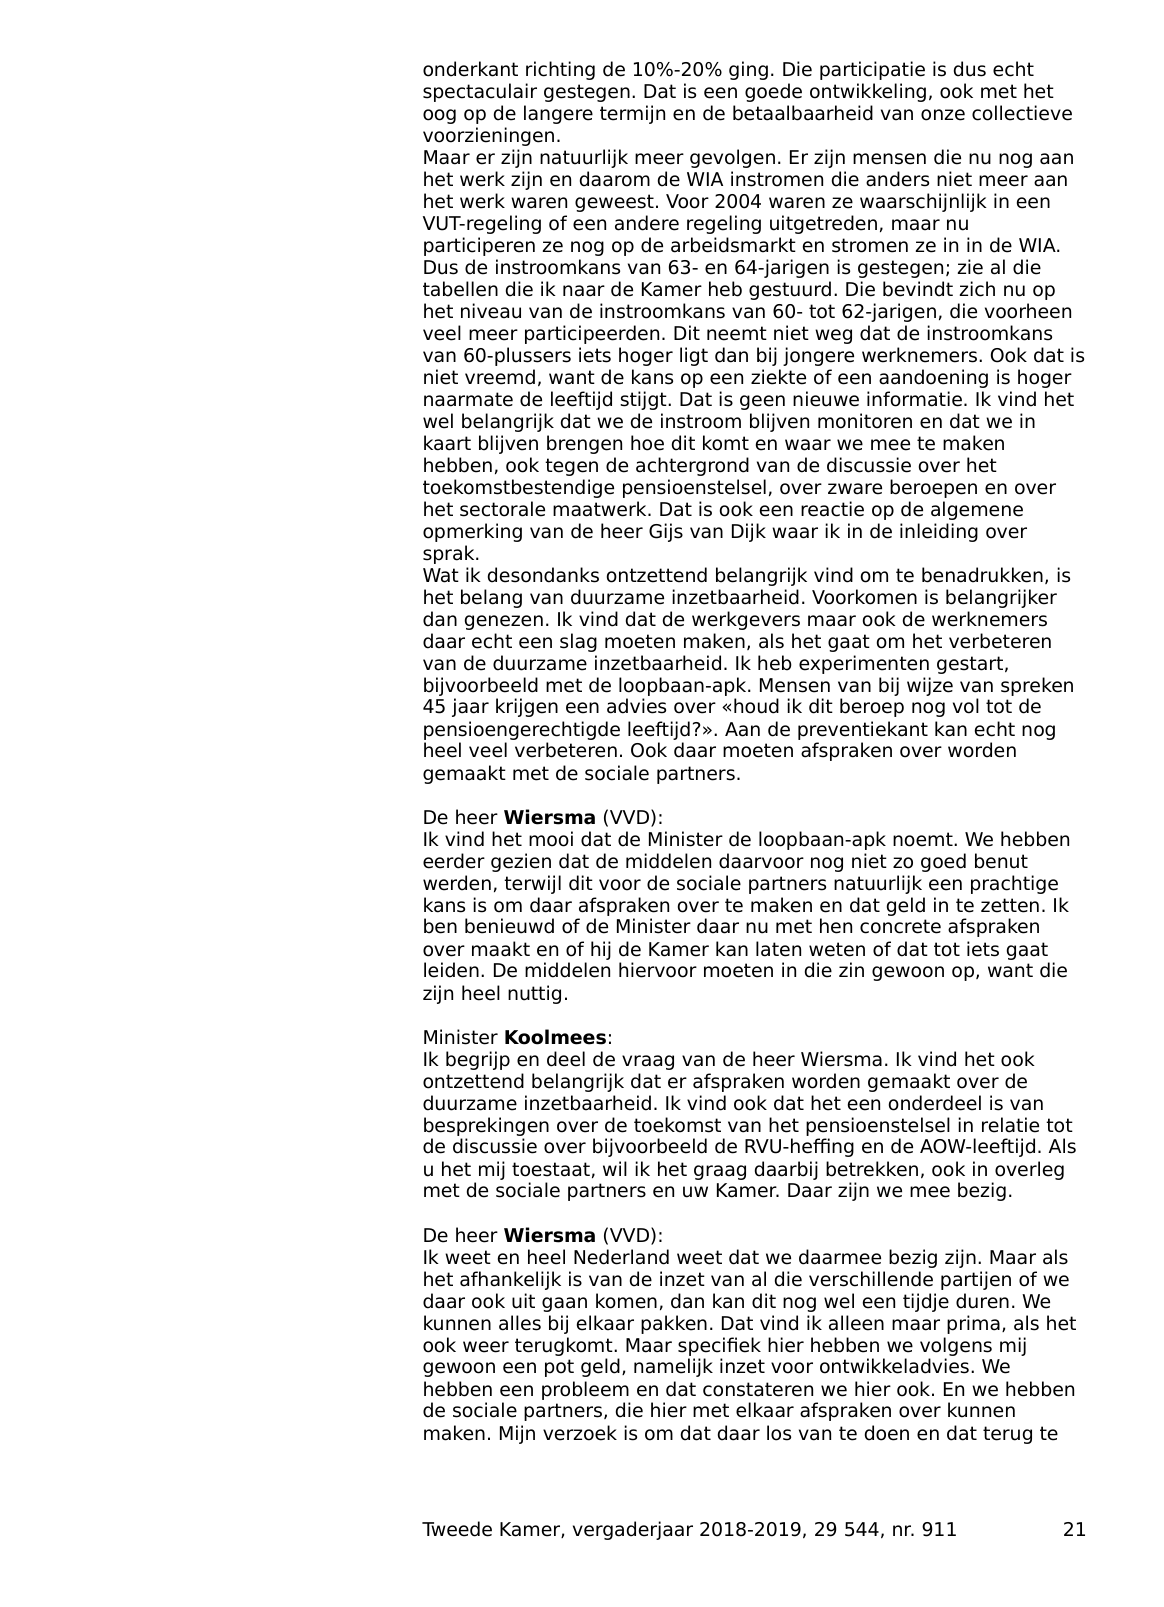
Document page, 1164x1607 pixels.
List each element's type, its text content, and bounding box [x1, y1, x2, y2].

text Dus de instroomkans van 63- en 64-jarigen is gestegen; zie al die tabellen die ik naar de Kamer heb gestuurd. Die bevindt zich nu op het niveau van de instroomkans van 60- tot 62-jarigen, die voorheen veel meer participeerden. Dit neemt niet weg dat de instroomkans van 60-plussers iets hoger ligt dan bij jongere werknemers. Ook dat is niet vreemd, want de kans op een ziekte of een aandoening is hoger naarmate de leeftijd stijgt. Dat is geen nieuwe informatie. Ik vind het wel belangrijk dat we de instroom blijven monitoren en dat we in kaart blijven brengen hoe dit komt en waar we mee te maken hebben, ook tegen de achtergrond van de discussie over het toekomstbestendige pensioenstelsel, over zware beroepen en over het sectorale maatwerk. Dat is ook een reactie op de algemene opmerking van de heer Gijs van Dijk waar ik in de inleiding over sprak. [422, 257, 1087, 564]
text De heer Wiersma (VVD): [422, 807, 1087, 828]
text Ik vind het mooi dat de Minister de loopbaan-apk noemt. We hebben eerder gezien dat de middelen daarvoor nog niet zo goed benut werden, terwijl dit voor de sociale partners natuurlijk een prachtige kans is om daar afspraken over te maken en dat geld in te zetten. Ik ben benieuwd of de Minister daar nu met hen concrete afspraken over maakt en of hij de Kamer kan laten weten of dat tot iets gaat leiden. De middelen hiervoor moeten in die zin gewoon op, want die zijn heel nuttig. [422, 828, 1087, 1004]
text Minister Koolmees: [422, 1027, 1087, 1048]
text Ik weet en heel Nederland weet dat we daarmee bezig zijn. Maar als het afhankelijk is van de inzet van al die verschillende partijen of we daar ook uit gaan komen, dan kan dit nog wel een tijdje duren. We kunnen alles bij elkaar pakken. Dat vind ik alleen maar prima, als het ook weer terugkomt. Maar specifiek hier hebben we volgens mij gewoon een pot geld, namelijk inzet voor ontwikkeladvies. We hebben een probleem en dat constateren we hier ook. En we hebben de sociale partners, die hier met elkaar afspraken over kunnen maken. Mijn verzoek is om dat daar los van te doen en dat terug te [422, 1247, 1087, 1444]
text onderkant richting de 10%-20% ging. Die participatie is dus echt spectaculair gestegen. Dat is een goede ontwikkeling, ook met het oog op de langere termijn en de betaalbaarheid van onze collectieve voorzieningen. [422, 59, 1087, 147]
text Maar er zijn natuurlijk meer gevolgen. Er zijn mensen die nu nog aan het werk zijn en daarom de WIA instromen die anders niet meer aan het werk waren geweest. Voor 2004 waren ze waarschijnlijk in een VUT-regeling of een andere regeling uitgetreden, maar nu participeren ze nog op de arbeidsmarkt en stromen ze in in de WIA. [422, 147, 1087, 257]
text De heer Wiersma (VVD): [422, 1224, 1087, 1247]
text Wat ik desondanks ontzettend belangrijk vind om te benadrukken, is het belang van duurzame inzetbaarheid. Voorkomen is belangrijker dan genezen. Ik vind dat de werkgevers maar ook de werknemers daar echt een slag moeten maken, als het gaat om het verbeteren van de duurzame inzetbaarheid. Ik heb experimenten gestart, bijvoorbeeld met de loopbaan-apk. Mensen van bij wijze van spreken 45 jaar krijgen een advies over «houd ik dit beroep nog vol tot de pensioengerechtigde leeftijd?». Aan de preventiekant kan echt nog heel veel verbeteren. Ook daar moeten afspraken over worden gemaakt met de sociale partners. [422, 564, 1087, 784]
text Ik begrijp en deel de vraag van de heer Wiersma. Ik vind het ook ontzettend belangrijk dat er afspraken worden gemaakt over de duurzame inzetbaarheid. Ik vind ook dat het een onderdeel is van besprekingen over de toekomst van het pensioenstelsel in relatie tot de discussie over bijvoorbeeld de RVU-heffing en de AOW-leeftijd. Als u het mij toestaat, wil ik het graag daarbij betrekken, ook in overleg met de sociale partners en uw Kamer. Daar zijn we mee bezig. [422, 1048, 1087, 1202]
